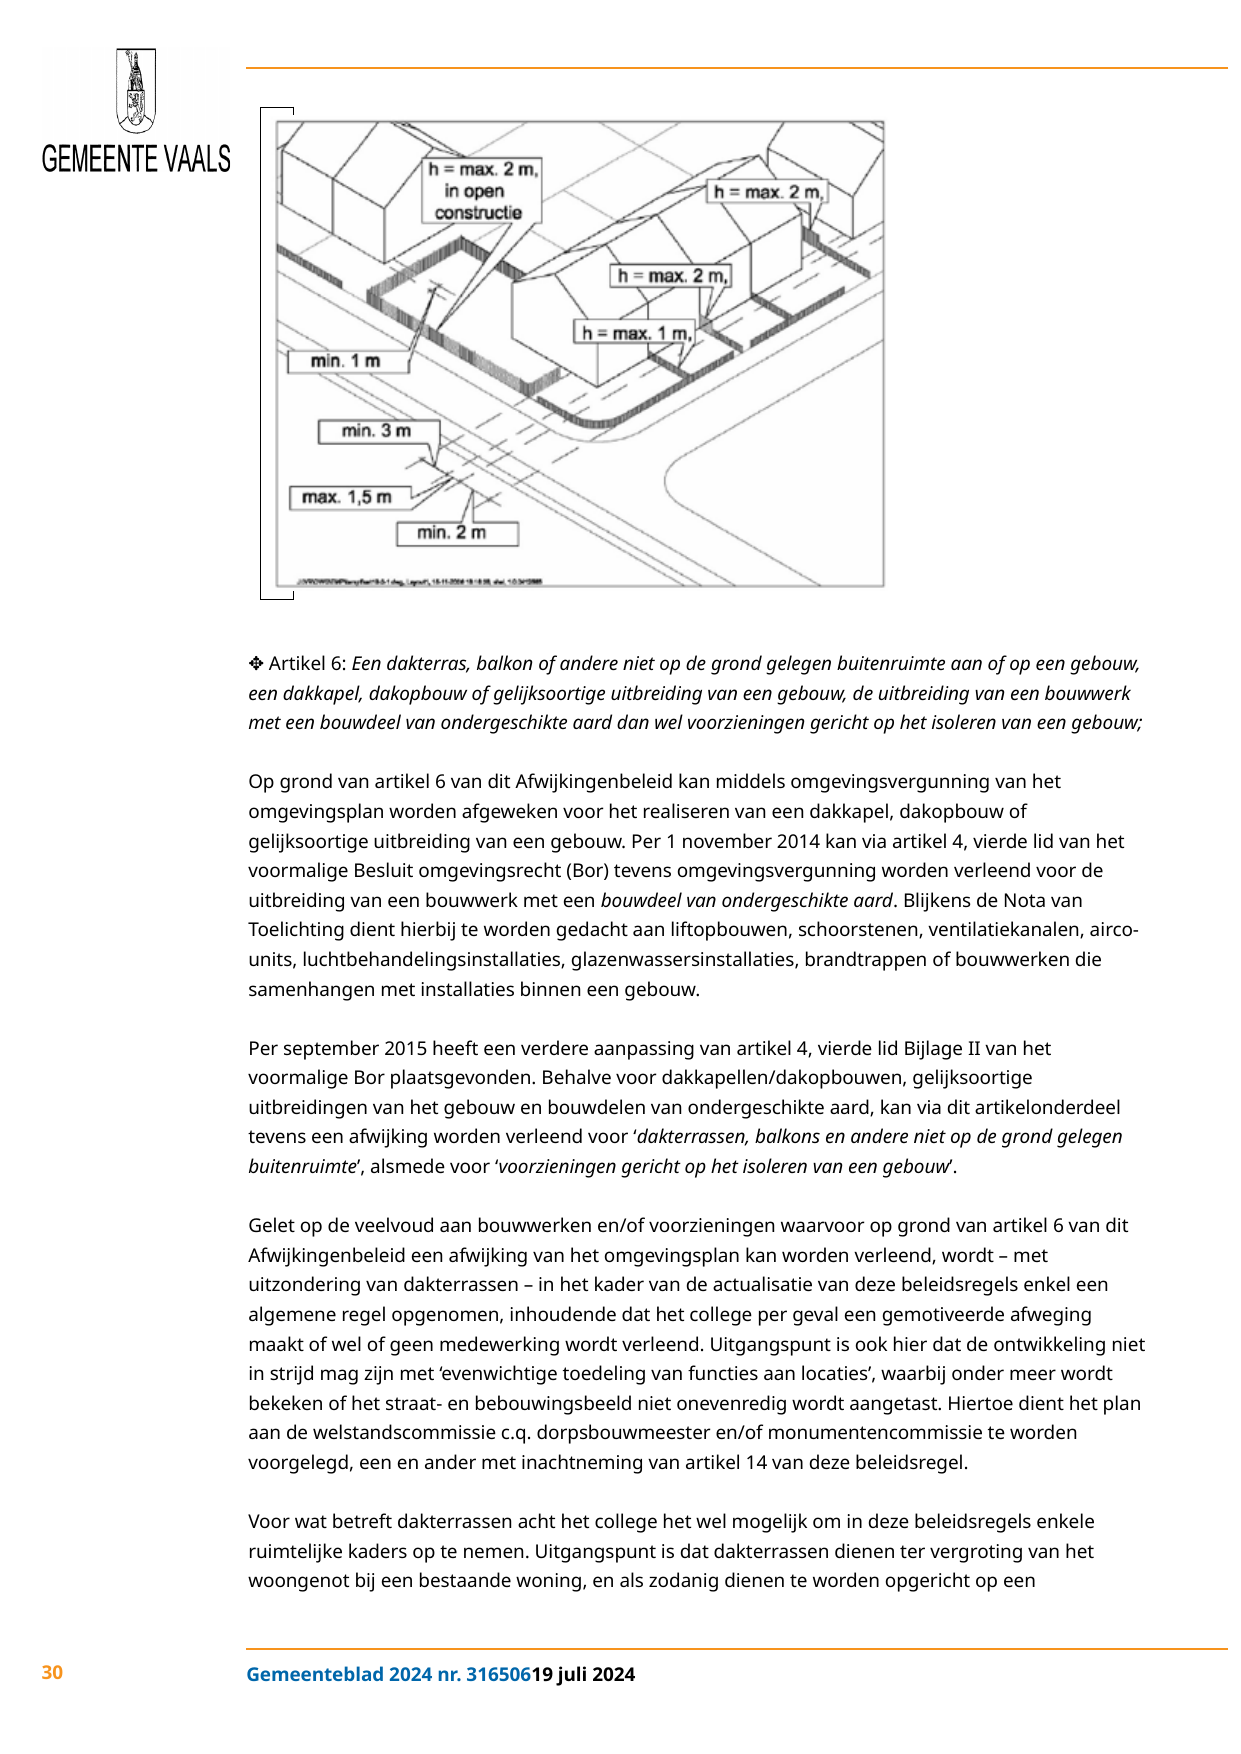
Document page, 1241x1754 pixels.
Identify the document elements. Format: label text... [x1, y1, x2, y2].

text ✥ Artikel 6: Een dakterras, balkon of andere niet op de grond gelegen buitenruimte aan of op een gebouw, een dakkapel, dakopbouw of gelijksoortige uitbreiding van een gebouw, de uitbreiding van een bouwwerk met een bouwdeel van ondergeschikte aard dan wel voorzieningen gericht op het isoleren van een gebouw; [248, 650, 1152, 735]
text Per september 2015 heeft een verdere aanpassing van artikel 4, vierde lid Bijlage II van het voormalige Bor plaatsgevonden. Behalve voor dakkapellen/dakopbouwen, gelijksoortige uitbreidingen van het gebouw en bouwdelen van ondergeschikte aard, kan via dit artikelonderdeel tevens een afwijking worden verleend voor ‘dakterrassen, balkons en andere niet op de grond gelegen buitenruimte’, alsmede voor ‘voorzieningen gericht op het isoleren van een gebouw’. [248, 1035, 1152, 1179]
text Op grond van artikel 6 van dit Afwijkingenbeleid kan middels omgevingsvergunning van het omgevingsplan worden afgeweken voor het realiseren van een dakkapel, dakopbouw of gelijksoortige uitbreiding van een gebouw. Per 1 november 2014 kan via artikel 4, vierde lid van het voormalige Besluit omgevingsrecht (Bor) tevens omgevingsvergunning worden verleend voor de uitbreiding van een bouwwerk met een bouwdeel van ondergeschikte aard. Blijkens de Nota van Toelichting dient hierbij te worden gedacht aan liftopbouwen, schoorstenen, ventilatiekanalen, airco-units, luchtbehandelingsinstallaties, glazenwassersinstallaties, brandtrappen of bouwwerken die samenhangen met installaties binnen een gebouw. [248, 769, 1152, 1001]
picture [268, 115, 889, 591]
text Gelet op de veelvoud aan bouwwerken en/of voorzieningen waarvoor op grond van artikel 6 van dit Afwijkingenbeleid een afwijking van het omgevingsplan kan worden verleend, wordt – met uitzondering van dakterrassen – in het kader van de actualisatie van deze beleidsregels enkel een algemene regel opgenomen, inhoudende dat het college per geval een gemotiveerde afweging maakt of wel of geen medewerking wordt verleend. Uitgangspunt is ook hier dat de ontwikkeling niet in strijd mag zijn met ‘evenwichtige toedeling van functies aan locaties’, waarbij onder meer wordt bekeken of het straat- en bebouwingsbeeld niet onevenredig wordt aangetast. Hiertoe dient het plan aan de welstandscommissie c.q. dorpsbouwmeester en/of monumentencommissie te worden voorgelegd, een en ander met inachtneming van artikel 14 van deze beleidsregel. [248, 1212, 1152, 1475]
text Voor wat betreft dakterrassen acht het college het wel mogelijk om in deze beleidsregels enkele ruimtelijke kaders op te nemen. Uitgangspunt is dat dakterrassen dienen ter vergroting van het woongenot bij een bestaande woning, en als zodanig dienen te worden opgericht op een [248, 1508, 1152, 1593]
picture [41, 47, 231, 172]
